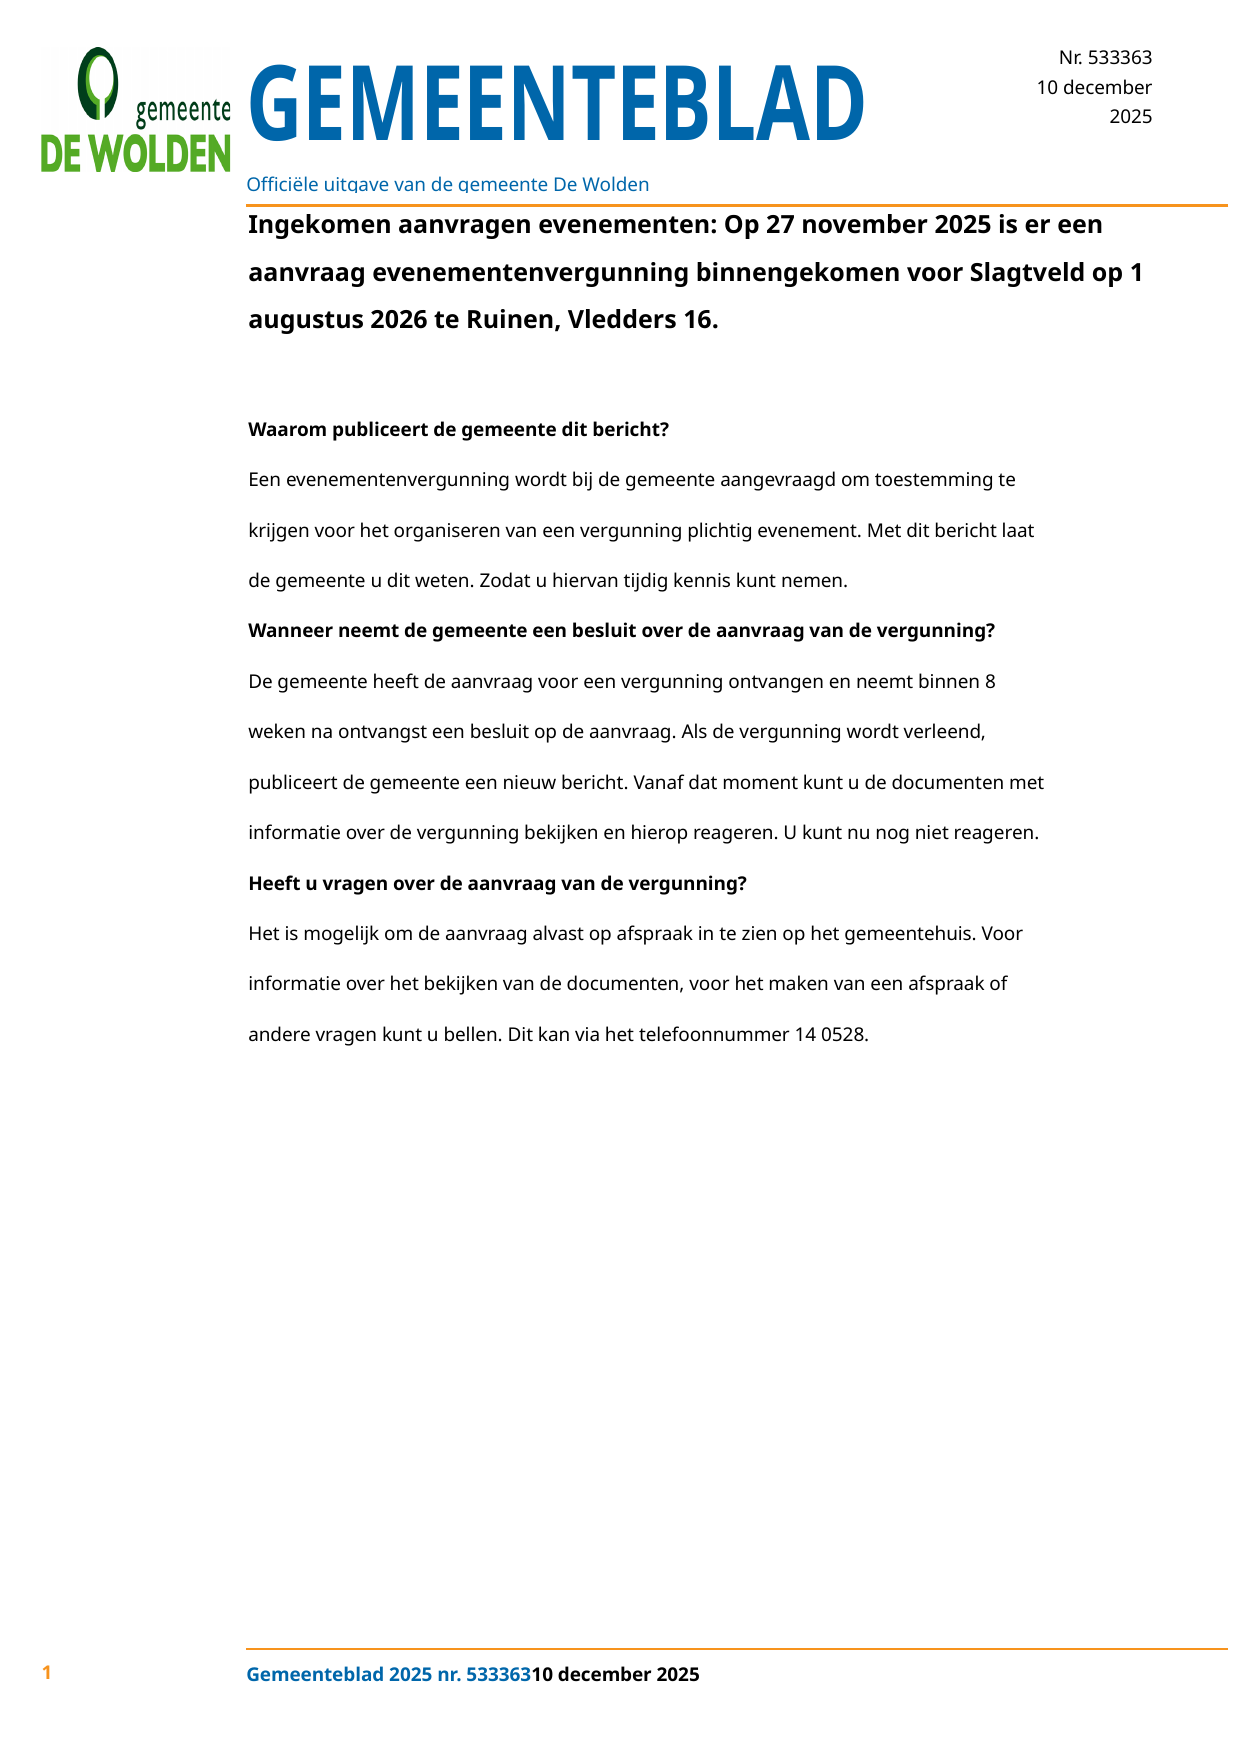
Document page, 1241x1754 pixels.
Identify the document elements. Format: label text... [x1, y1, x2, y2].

text weken na ontvangst een besluit op de aanvraag. Als de vergunning wordt verleend, [248, 718, 1152, 744]
text informatie over de vergunning bekijken en hierop reageren. U kunt nu nog niet reageren. [248, 819, 1152, 845]
text andere vragen kunt u bellen. Dit kan via het telefoonnummer 14 0528. [248, 1021, 1152, 1047]
text informatie over het bekijken van de documenten, voor het maken van een afspraak of [248, 971, 1152, 996]
text krijgen voor het organiseren van een vergunning plichtig evenement. Met dit bericht laat [248, 517, 1152, 542]
text Wanneer neemt de gemeente een besluit over de aanvraag van de vergunning? [248, 618, 1152, 643]
text Het is mogelijk om de aanvraag alvast op afspraak in te zien op het gemeentehuis. Voor [248, 920, 1152, 946]
picture [41, 47, 231, 172]
text publiceert de gemeente een nieuw bericht. Vanaf dat moment kunt u de documenten met [248, 769, 1152, 794]
text Heeft u vragen over de aanvraag van de vergunning? [248, 870, 1152, 895]
text Waarom publiceert de gemeente dit bericht? [248, 416, 1152, 442]
text Een evenementenvergunning wordt bij de gemeente aangevraagd om toestemming te [248, 466, 1152, 492]
text De gemeente heeft de aanvraag voor een vergunning ontvangen en neemt binnen 8 [248, 668, 1152, 694]
text Ingekomen aanvragen evenementen: Op 27 november 2025 is er een aanvraag evenementenvergunning binnengekomen voor Slagtveld op 1 augustus 2026 te Ruinen, Vledders 16. [248, 207, 1152, 336]
text de gemeente u dit weten. Zodat u hiervan tijdig kennis kunt nemen. [248, 567, 1152, 593]
